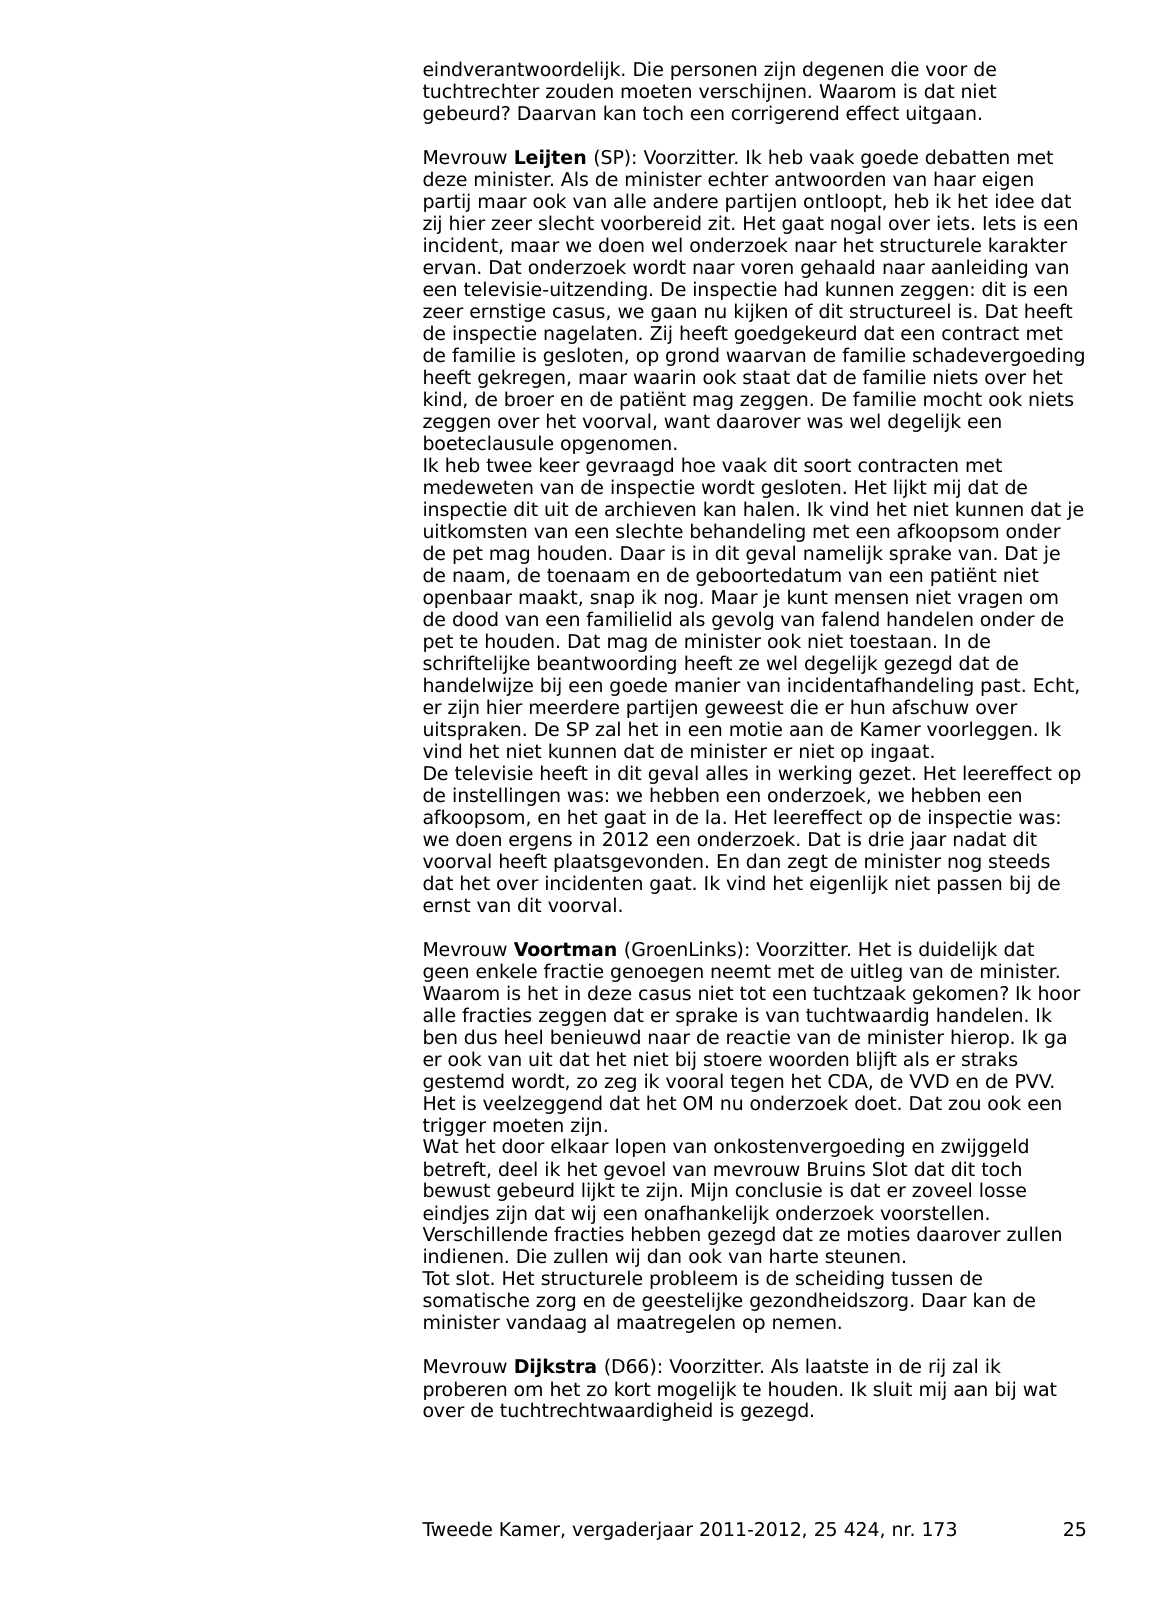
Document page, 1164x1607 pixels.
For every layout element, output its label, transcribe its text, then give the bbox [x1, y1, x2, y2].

text Mevrouw Leijten (SP): Voorzitter. Ik heb vaak goede debatten met deze minister. Als de minister echter antwoorden van haar eigen partij maar ook van alle andere partijen ontloopt, heb ik het idee dat zij hier zeer slecht voorbereid zit. Het gaat nogal over iets. Iets is een incident, maar we doen wel onderzoek naar het structurele karakter ervan. Dat onderzoek wordt naar voren gehaald naar aanleiding van een televisie-uitzending. De inspectie had kunnen zeggen: dit is een zeer ernstige casus, we gaan nu kijken of dit structureel is. Dat heeft de inspectie nagelaten. Zij heeft goedgekeurd dat een contract met de familie is gesloten, op grond waarvan de familie schadevergoeding heeft gekregen, maar waarin ook staat dat de familie niets over het kind, de broer en de patiënt mag zeggen. De familie mocht ook niets zeggen over het voorval, want daarover was wel degelijk een boeteclausule opgenomen. [422, 147, 1087, 455]
text eindverantwoordelijk. Die personen zijn degenen die voor de tuchtrechter zouden moeten verschijnen. Waarom is dat niet gebeurd? Daarvan kan toch een corrigerend effect uitgaan. [422, 59, 1087, 125]
text Wat het door elkaar lopen van onkostenvergoeding en zwijggeld betreft, deel ik het gevoel van mevrouw Bruins Slot dat dit toch bewust gebeurd lijkt te zijn. Mijn conclusie is dat er zoveel losse eindjes zijn dat wij een onafhankelijk onderzoek voorstellen. Verschillende fracties hebben gezegd dat ze moties daarover zullen indienen. Die zullen wij dan ook van harte steunen. [422, 1136, 1087, 1268]
text Mevrouw Voortman (GroenLinks): Voorzitter. Het is duidelijk dat geen enkele fractie genoegen neemt met de uitleg van de minister. Waarom is het in deze casus niet tot een tuchtzaak gekomen? Ik hoor alle fracties zeggen dat er sprake is van tuchtwaardig handelen. Ik ben dus heel benieuwd naar de reactie van de minister hierop. Ik ga er ook van uit dat het niet bij stoere woorden blijft als er straks gestemd wordt, zo zeg ik vooral tegen het CDA, de VVD en de PVV. Het is veelzeggend dat het OM nu onderzoek doet. Dat zou ook een trigger moeten zijn. [422, 939, 1087, 1136]
text Tot slot. Het structurele probleem is de scheiding tussen de somatische zorg en de geestelijke gezondheidszorg. Daar kan de minister vandaag al maatregelen op nemen. [422, 1268, 1087, 1334]
text Ik heb twee keer gevraagd hoe vaak dit soort contracten met medeweten van de inspectie wordt gesloten. Het lijkt mij dat de inspectie dit uit de archieven kan halen. Ik vind het niet kunnen dat je uitkomsten van een slechte behandeling met een afkoopsom onder de pet mag houden. Daar is in dit geval namelijk sprake van. Dat je de naam, de toenaam en de geboortedatum van een patiënt niet openbaar maakt, snap ik nog. Maar je kunt mensen niet vragen om de dood van een familielid als gevolg van falend handelen onder de pet te houden. Dat mag de minister ook niet toestaan. In de schriftelijke beantwoording heeft ze wel degelijk gezegd dat de handelwijze bij een goede manier van incidentafhandeling past. Echt, er zijn hier meerdere partijen geweest die er hun afschuw over uitspraken. De SP zal het in een motie aan de Kamer voorleggen. Ik vind het niet kunnen dat de minister er niet op ingaat. [422, 455, 1087, 763]
text De televisie heeft in dit geval alles in werking gezet. Het leereffect op de instellingen was: we hebben een onderzoek, we hebben een afkoopsom, en het gaat in de la. Het leereffect op de inspectie was: we doen ergens in 2012 een onderzoek. Dat is drie jaar nadat dit voorval heeft plaatsgevonden. En dan zegt de minister nog steeds dat het over incidenten gaat. Ik vind het eigenlijk niet passen bij de ernst van dit voorval. [422, 763, 1087, 916]
text Mevrouw Dijkstra (D66): Voorzitter. Als laatste in de rij zal ik proberen om het zo kort mogelijk te houden. Ik sluit mij aan bij wat over de tuchtrechtwaardigheid is gezegd. [422, 1356, 1087, 1422]
